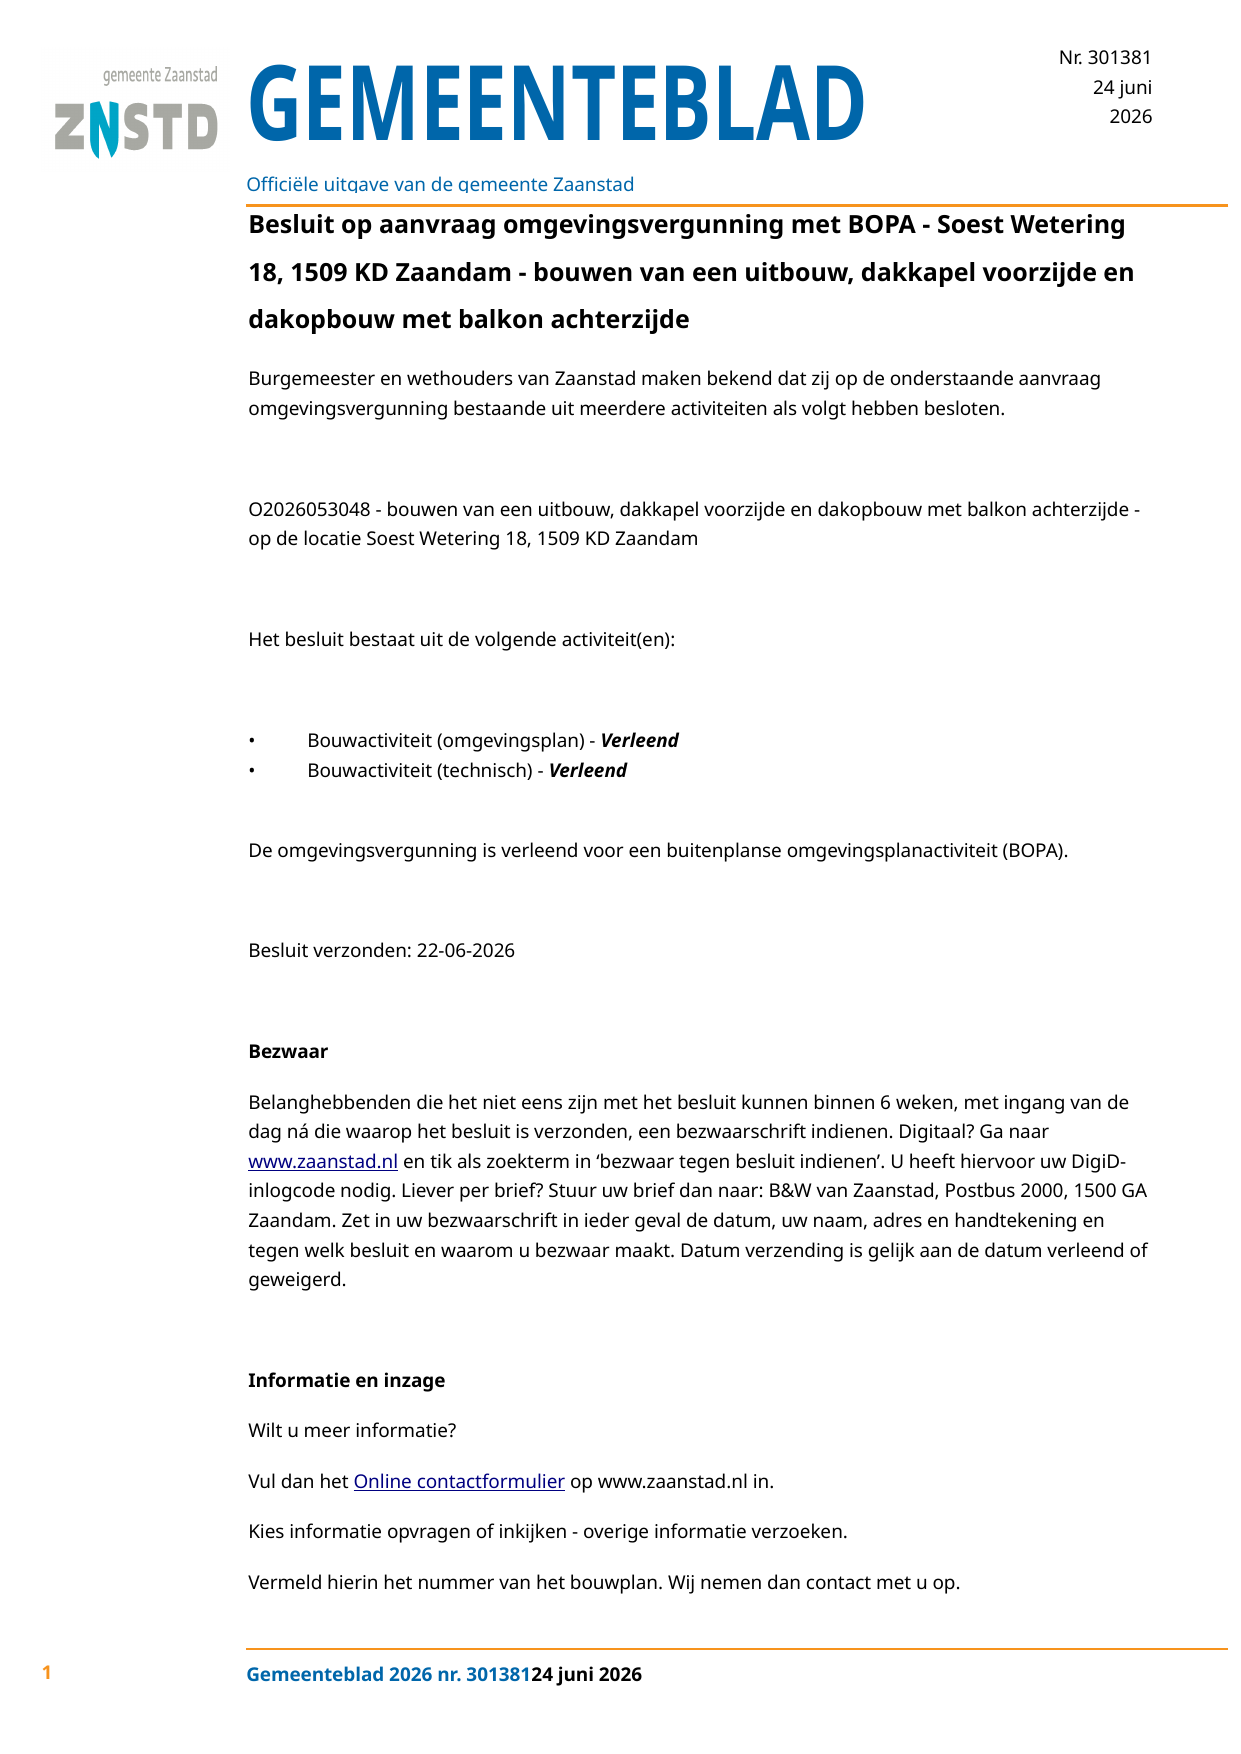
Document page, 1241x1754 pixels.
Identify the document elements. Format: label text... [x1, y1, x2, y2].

text Informatie en inzage [248, 1367, 1152, 1393]
text Kies informatie opvragen of inkijken - overige informatie verzoeken. [248, 1518, 1152, 1544]
list Bouwactiviteit (technisch) - Verleend [248, 757, 1152, 782]
text Het besluit bestaat uit de volgende activiteit(en): [248, 626, 1152, 652]
text Vermeld hierin het nummer van het bouwplan. Wij nemen dan contact met u op. [248, 1569, 1152, 1594]
text Besluit op aanvraag omgevingsvergunning met BOPA - Soest Wetering 18, 1509 KD Zaandam - bouwen van een uitbouw, dakkapel voorzijde en dakopbouw met balkon achterzijde [248, 207, 1152, 336]
text De omgevingsvergunning is verleend voor een buitenplanse omgevingsplanactiviteit (BOPA). [248, 837, 1152, 862]
text Besluit verzonden: 22-06-2026 [248, 938, 1152, 963]
text Vul dan het Online contactformulier op www.zaanstad.nl in. [248, 1468, 1152, 1494]
text O2026053048 - bouwen van een uitbouw, dakkapel voorzijde en dakopbouw met balkon achterzijde - op de locatie Soest Wetering 18, 1509 KD Zaandam [248, 496, 1152, 551]
text Wilt u meer informatie? [248, 1418, 1152, 1443]
picture [41, 47, 231, 172]
list Bouwactiviteit (omgevingsplan) - Verleend [248, 727, 1152, 753]
text Belanghebbenden die het niet eens zijn met het besluit kunnen binnen 6 weken, met ingang van de dag ná die waarop het besluit is verzonden, een bezwaarschrift indienen. Digitaal? Ga naar www.zaanstad.nl en tik als zoekterm in ‘bezwaar tegen besluit indienen’. U heeft hiervoor uw DigiD-inlogcode nodig. Liever per brief? Stuur uw brief dan naar: B&W van Zaanstad, Postbus 2000, 1500 GA Zaandam. Zet in uw bezwaarschrift in ieder geval de datum, uw naam, adres en handtekening en tegen welk besluit en waarom u bezwaar maakt. Datum verzending is gelijk aan de datum verleend of geweigerd. [248, 1089, 1152, 1292]
text Burgemeester en wethouders van Zaanstad maken bekend dat zij op de onderstaande aanvraag omgevingsvergunning bestaande uit meerdere activiteiten als volgt hebben besloten. [248, 366, 1152, 421]
text Bezwaar [248, 1038, 1152, 1064]
